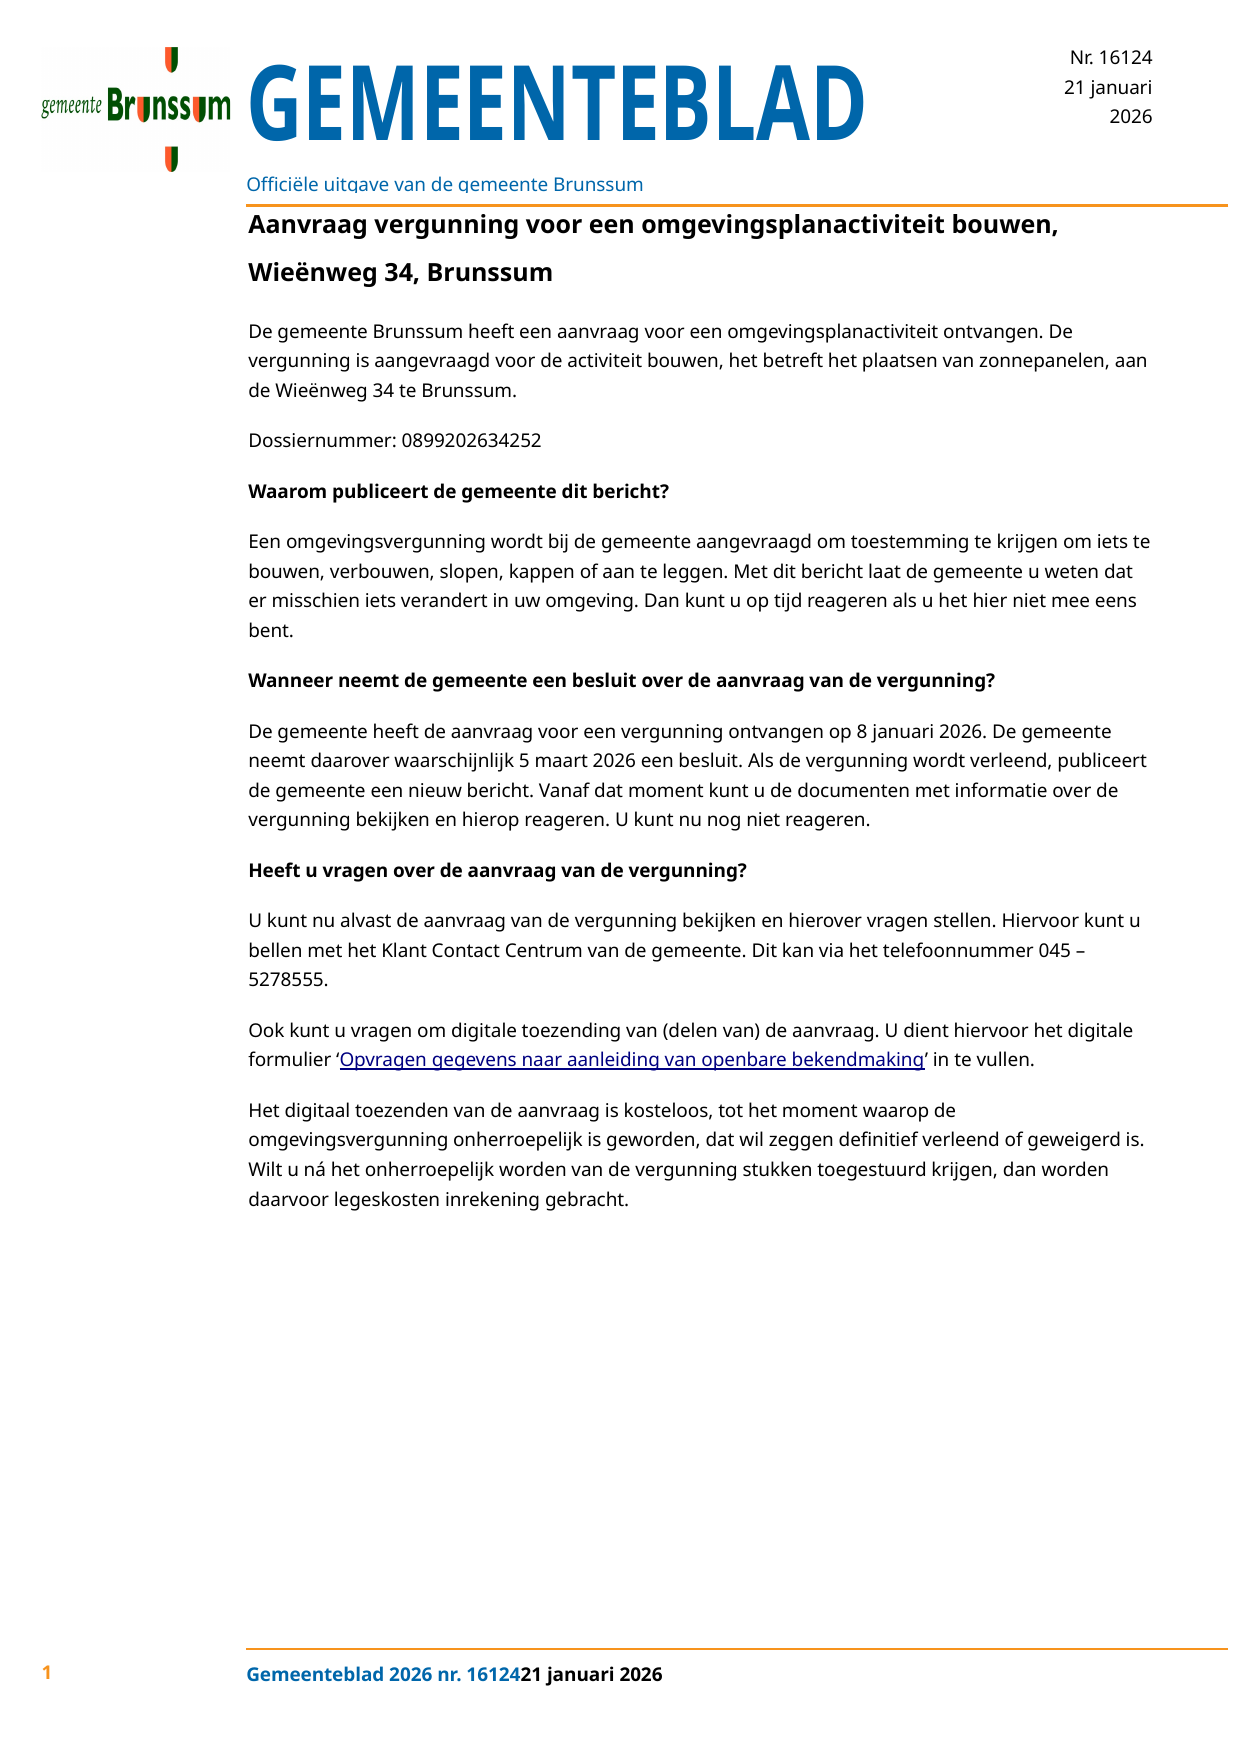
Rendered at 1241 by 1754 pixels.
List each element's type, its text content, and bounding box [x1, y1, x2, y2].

picture [41, 47, 231, 172]
text De gemeente heeft de aanvraag voor een vergunning ontvangen op 8 januari 2026. De gemeente neemt daarover waarschijnlijk 5 maart 2026 een besluit. Als de vergunning wordt verleend, publiceert de gemeente een nieuw bericht. Vanaf dat moment kunt u de documenten met informatie over de vergunning bekijken en hierop reageren. U kunt nu nog niet reageren. [248, 718, 1152, 832]
text Aanvraag vergunning voor een omgevingsplanactiviteit bouwen, Wieënweg 34, Brunssum [248, 207, 1152, 288]
text Wanneer neemt de gemeente een besluit over de aanvraag van de vergunning? [248, 667, 1152, 693]
text Waarom publiceert de gemeente dit bericht? [248, 478, 1152, 504]
text De gemeente Brunssum heeft een aanvraag voor een omgevingsplanactiviteit ontvangen. De vergunning is aangevraagd voor de activiteit bouwen, het betreft het plaatsen van zonnepanelen, aan de Wieënweg 34 te Brunssum. [248, 318, 1152, 403]
text Dossiernummer: 0899202634252 [248, 427, 1152, 453]
text Een omgevingsvergunning wordt bij de gemeente aangevraagd om toestemming te krijgen om iets te bouwen, verbouwen, slopen, kappen of aan te leggen. Met dit bericht laat de gemeente u weten dat er misschien iets verandert in uw omgeving. Dan kunt u op tijd reageren als u het hier niet mee eens bent. [248, 528, 1152, 643]
text Het digitaal toezenden van de aanvraag is kosteloos, tot het moment waarop de omgevingsvergunning onherroepelijk is geworden, dat wil zeggen definitief verleend of geweigerd is. Wilt u ná het onherroepelijk worden van de vergunning stukken toegestuurd krijgen, dan worden daarvoor legeskosten inrekening gebracht. [248, 1097, 1152, 1212]
text Heeft u vragen over de aanvraag van de vergunning? [248, 857, 1152, 883]
text U kunt nu alvast de aanvraag van de vergunning bekijken en hierover vragen stellen. Hiervoor kunt u bellen met het Klant Contact Centrum van de gemeente. Dit kan via het telefoonnummer 045 – 5278555. [248, 907, 1152, 992]
text Ook kunt u vragen om digitale toezending van (delen van) de aanvraag. U dient hiervoor het digitale formulier ‘Opvragen gegevens naar aanleiding van openbare bekendmaking’ in te vullen. [248, 1017, 1152, 1072]
